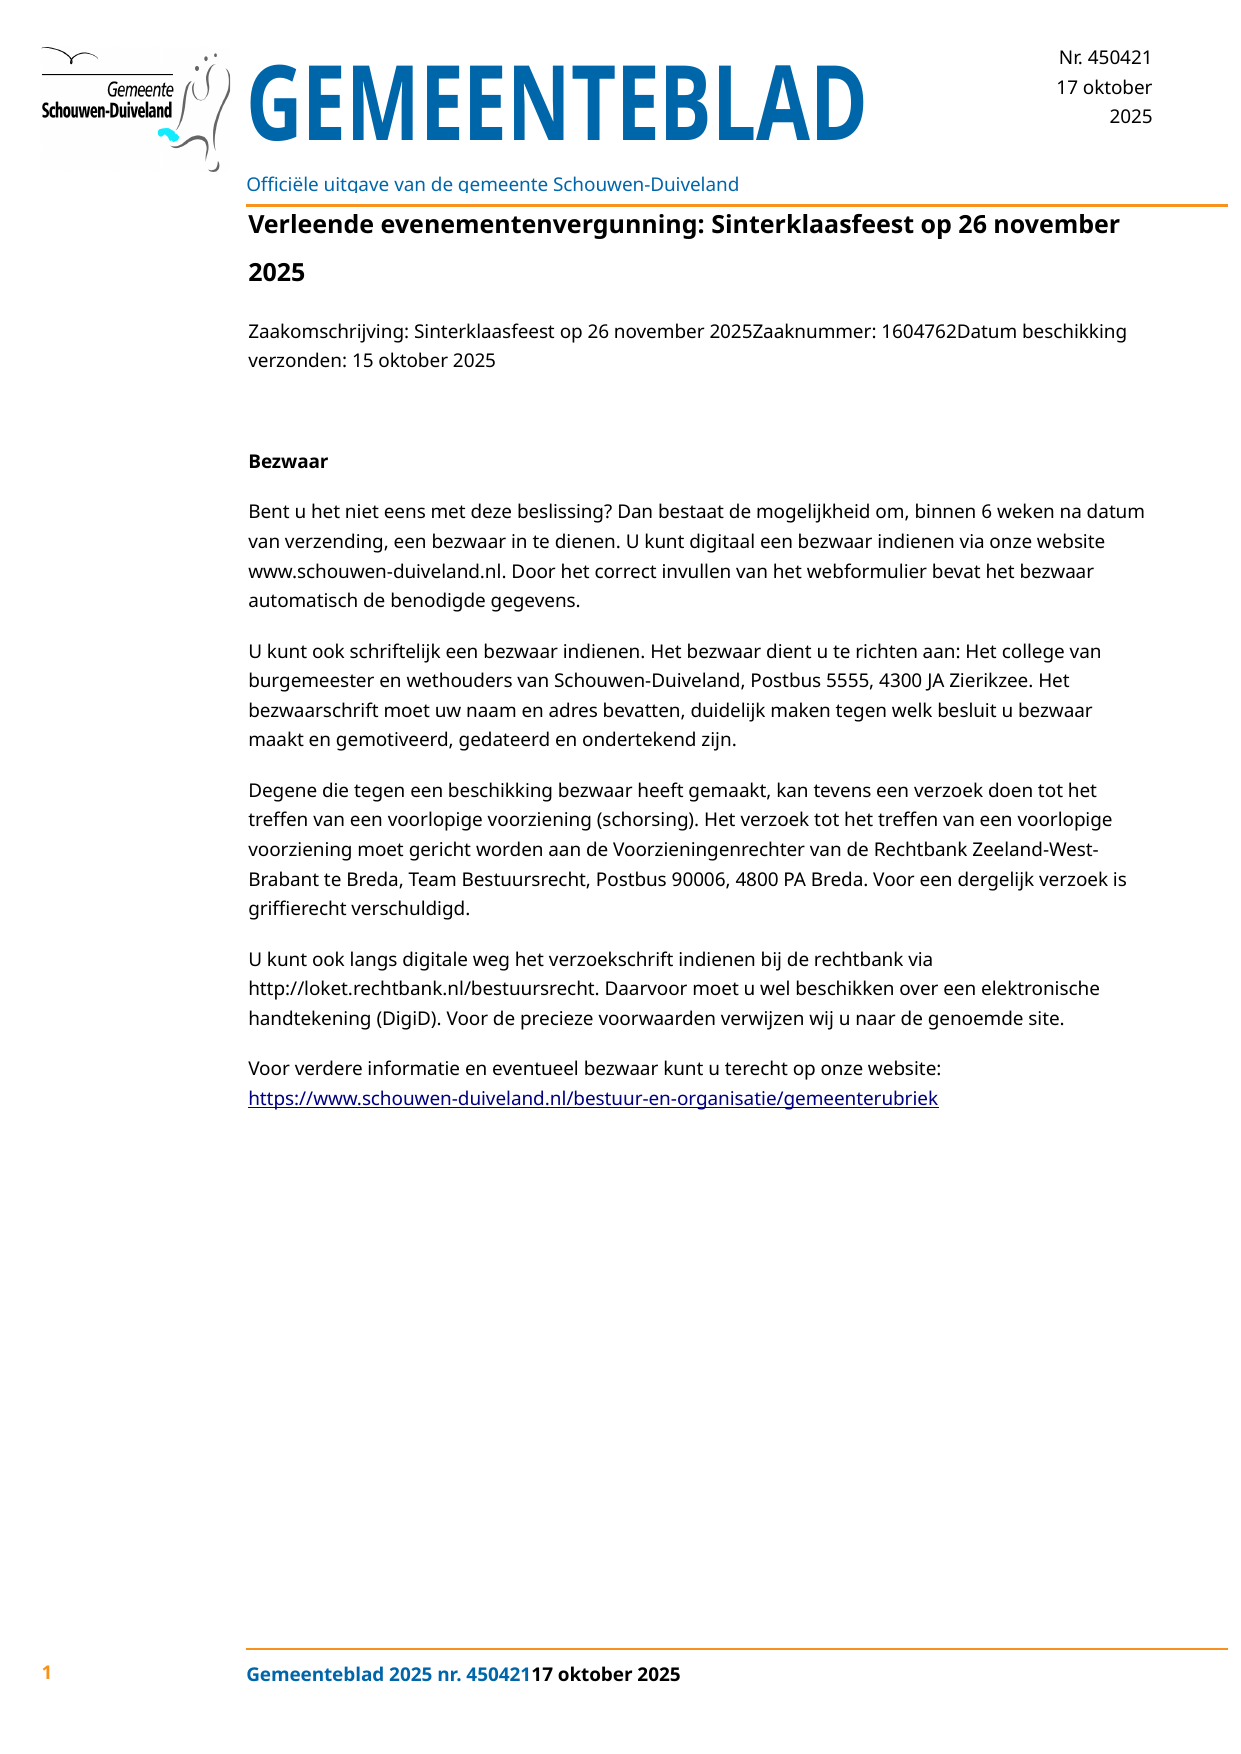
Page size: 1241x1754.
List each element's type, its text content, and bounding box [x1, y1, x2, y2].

text U kunt ook schriftelijk een bezwaar indienen. Het bezwaar dient u te richten aan: Het college van burgemeester en wethouders van Schouwen-Duiveland, Postbus 5555, 4300 JA Zierikzee. Het bezwaarschrift moet uw naam en adres bevatten, duidelijk maken tegen welk besluit u bezwaar maakt en gemotiveerd, gedateerd en ondertekend zijn. [248, 638, 1152, 752]
text Voor verdere informatie en eventueel bezwaar kunt u terecht op onze website: https://www.schouwen-duiveland.nl/bestuur-en-organisatie/gemeenterubriek [248, 1055, 1152, 1111]
text Degene die tegen een beschikking bezwaar heeft gemaakt, kan tevens een verzoek doen tot het treffen van een voorlopige voorziening (schorsing). Het verzoek tot het treffen van een voorlopige voorziening moet gericht worden aan de Voorzieningenrechter van de Rechtbank Zeeland-West-Brabant te Breda, Team Bestuursrecht, Postbus 90006, 4800 PA Breda. Voor een dergelijk verzoek is griffierecht verschuldigd. [248, 777, 1152, 921]
text U kunt ook langs digitale weg het verzoekschrift indienen bij de rechtbank via http://loket.rechtbank.nl/bestuursrecht. Daarvoor moet u wel beschikken over een elektronische handtekening (DigiD). Voor de precieze voorwaarden verwijzen wij u naar de genoemde site. [248, 946, 1152, 1031]
text Zaakomschrijving: Sinterklaasfeest op 26 november 2025Zaaknummer: 1604762Datum beschikking verzonden: 15 oktober 2025 [248, 318, 1152, 373]
text Bent u het niet eens met deze beslissing? Dan bestaat de mogelijkheid om, binnen 6 weken na datum van verzending, een bezwaar in te dienen. U kunt digitaal een bezwaar indienen via onze website www.schouwen-duiveland.nl. Door het correct invullen van het webformulier bevat het bezwaar automatisch de benodigde gegevens. [248, 499, 1152, 613]
text Bezwaar [248, 448, 1152, 474]
picture [41, 47, 231, 172]
text Verleende evenementenvergunning: Sinterklaasfeest op 26 november 2025 [248, 207, 1152, 288]
